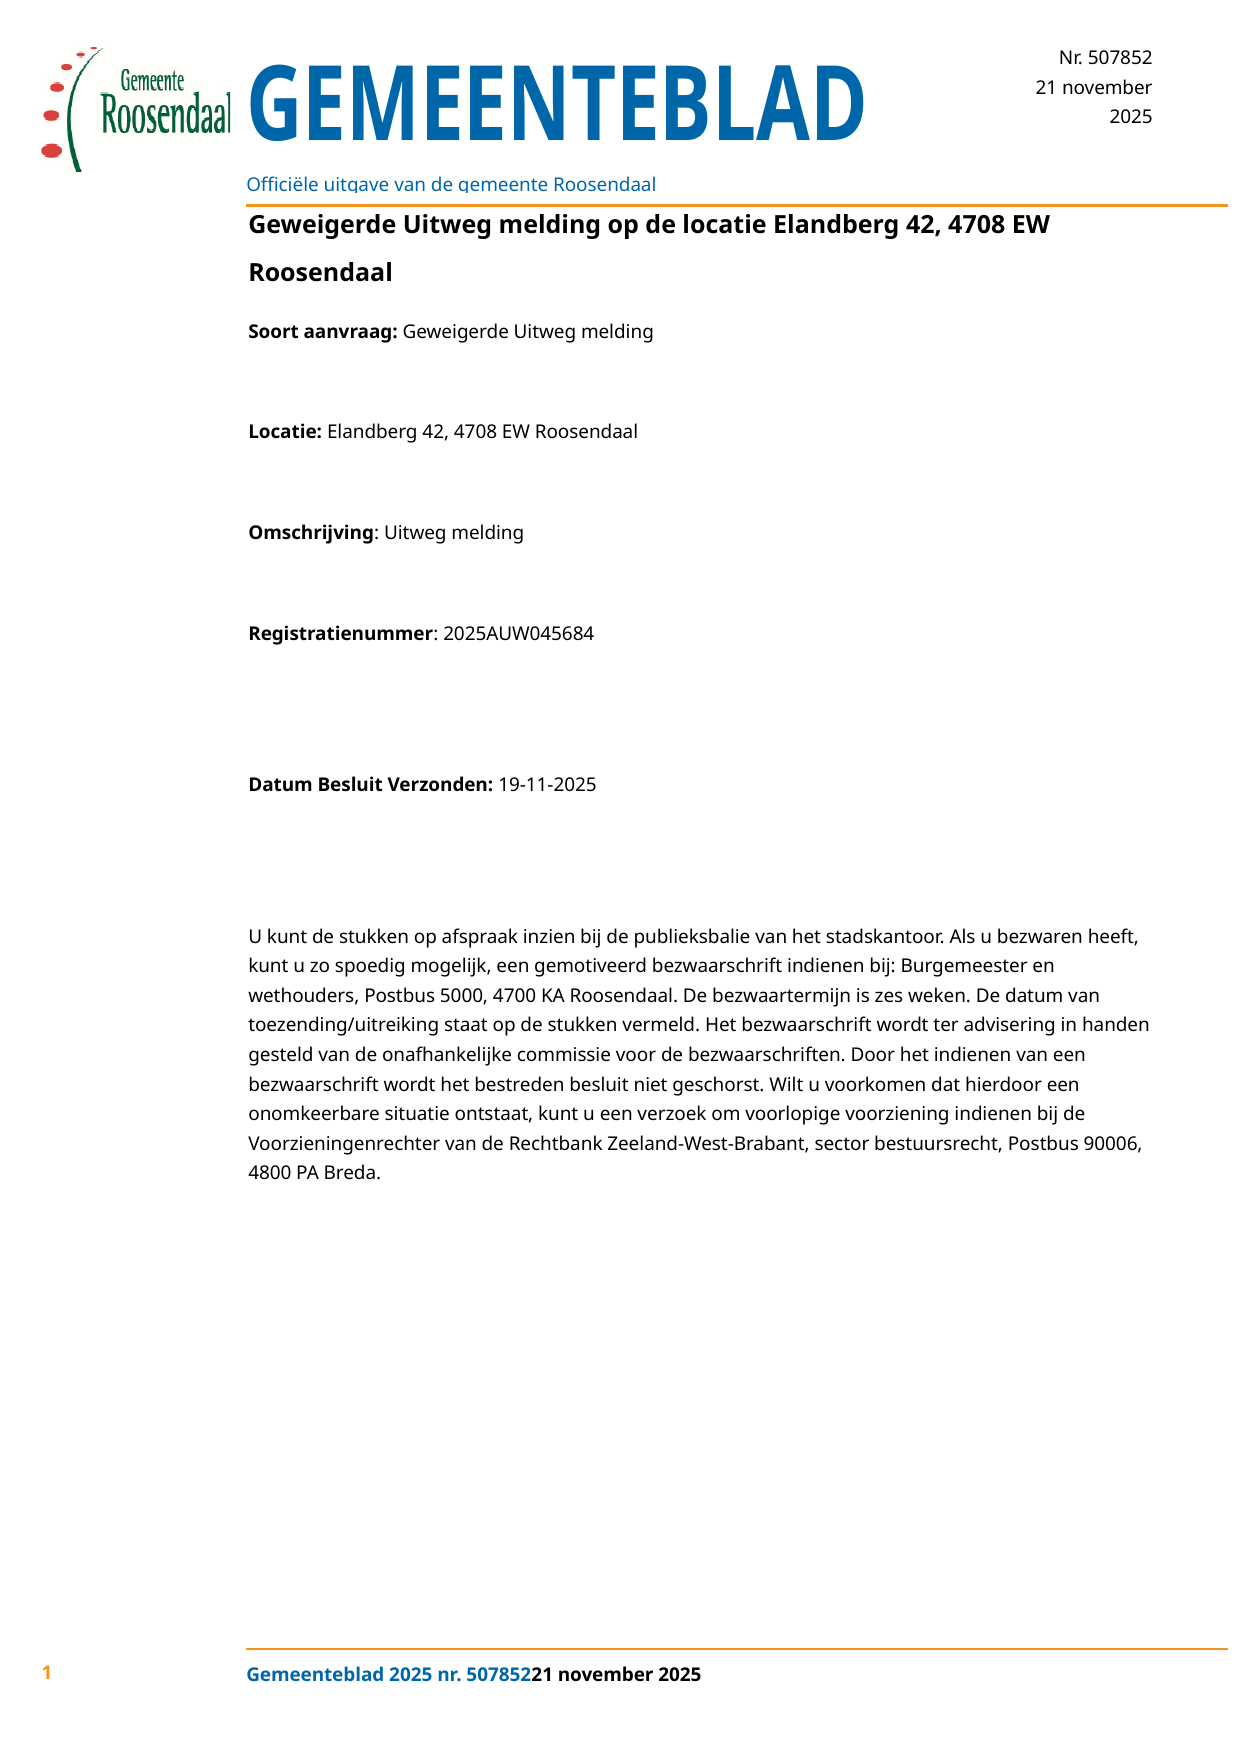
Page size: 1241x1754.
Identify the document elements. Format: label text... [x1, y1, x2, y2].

text Omschrijving: Uitweg melding [248, 519, 1152, 545]
text Locatie: Elandberg 42, 4708 EW Roosendaal [248, 419, 1152, 444]
text Registratienummer: 2025AUW045684 [248, 620, 1152, 646]
text Datum Besluit Verzonden: 19-11-2025 [248, 772, 1152, 797]
text Geweigerde Uitweg melding op de locatie Elandberg 42, 4708 EW Roosendaal [248, 207, 1152, 288]
picture [41, 47, 231, 172]
text Soort aanvraag: Geweigerde Uitweg melding [248, 318, 1152, 344]
text U kunt de stukken op afspraak inzien bij de publieksbalie van het stadskantoor. Als u bezwaren heeft, kunt u zo spoedig mogelijk, een gemotiveerd bezwaarschrift indienen bij: Burgemeester en wethouders, Postbus 5000, 4700 KA Roosendaal. De bezwaartermijn is zes weken. De datum van toezending/uitreiking staat op de stukken vermeld. Het bezwaarschrift wordt ter advisering in handen gesteld van de onafhankelijke commissie voor de bezwaarschriften. Door het indienen van een bezwaarschrift wordt het bestreden besluit niet geschorst. Wilt u voorkomen dat hierdoor een onomkeerbare situatie ontstaat, kunt u een verzoek om voorlopige voorziening indienen bij de Voorzieningenrechter van de Rechtbank Zeeland-West-Brabant, sector bestuursrecht, Postbus 90006, 4800 PA Breda. [248, 923, 1152, 1185]
